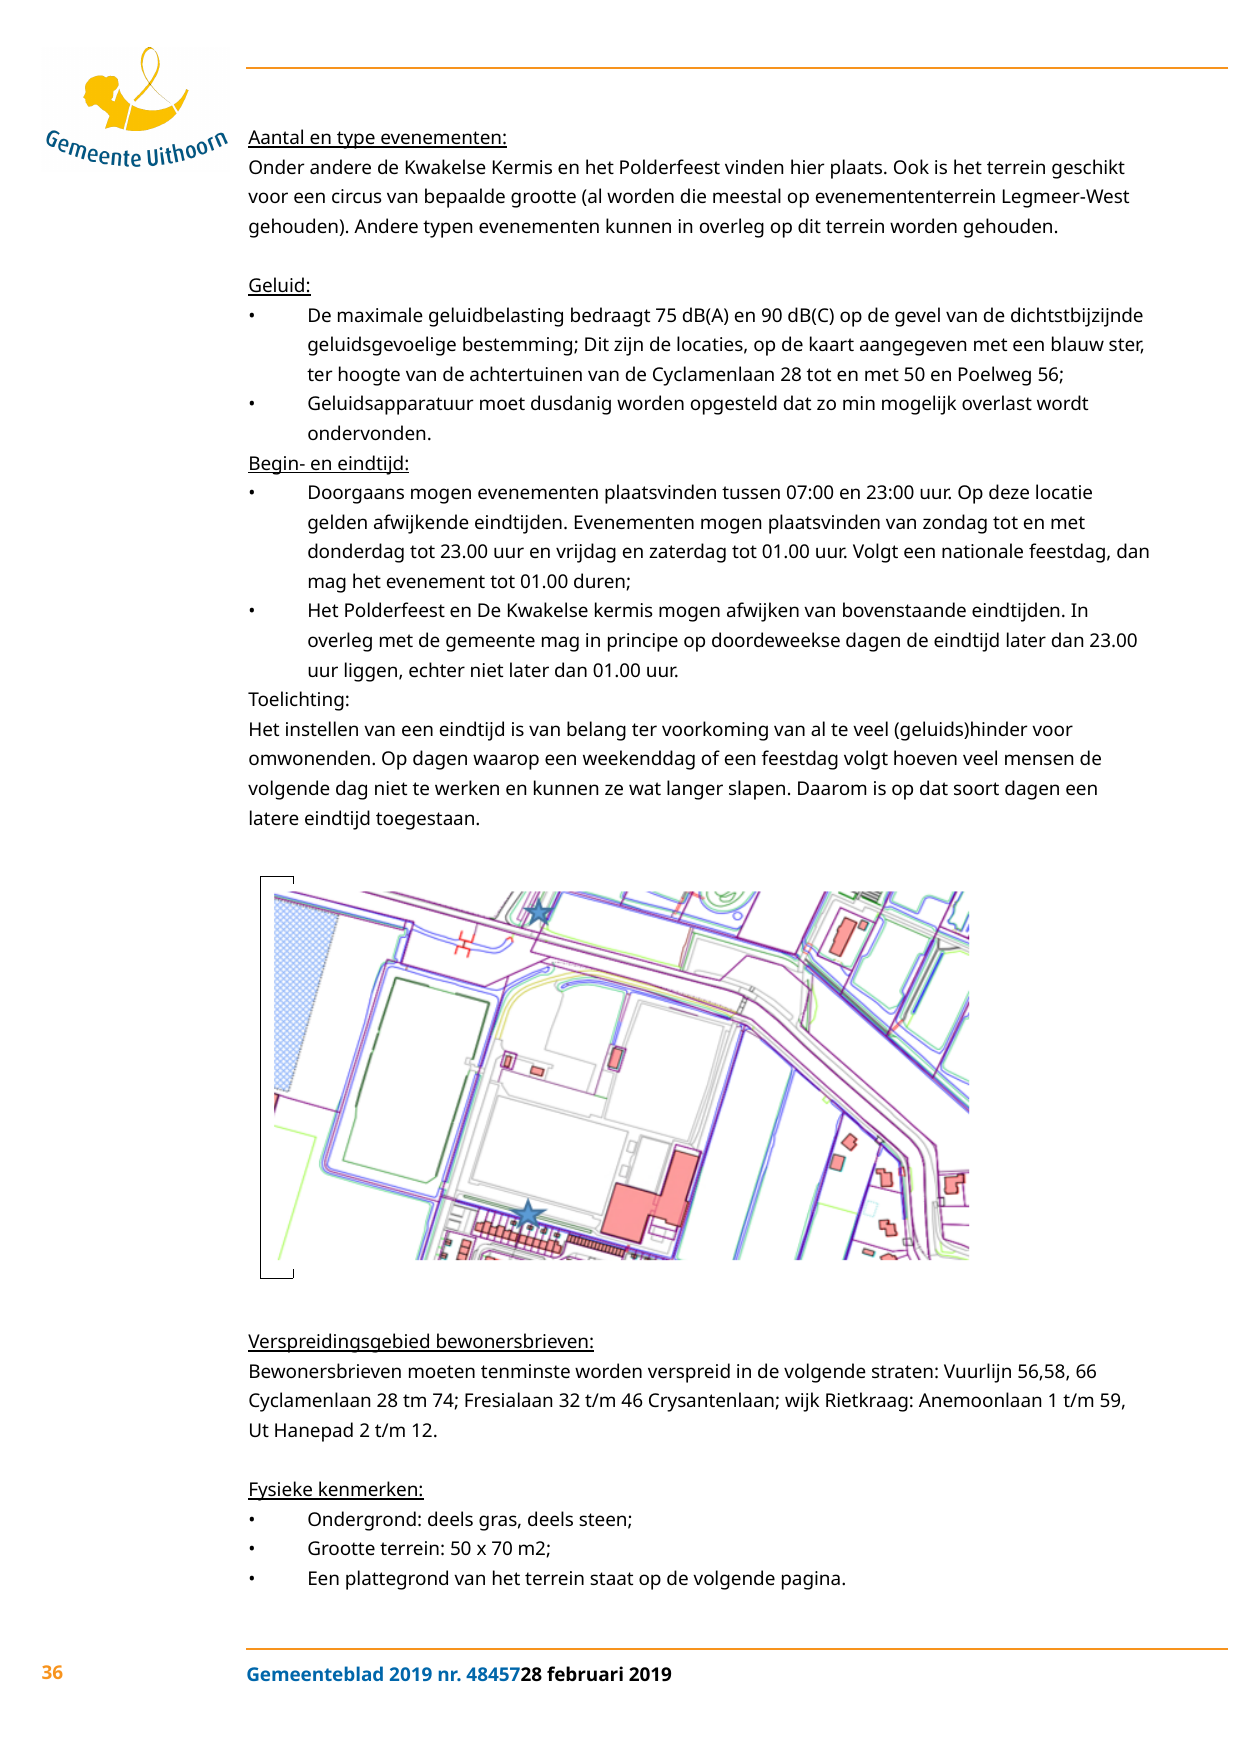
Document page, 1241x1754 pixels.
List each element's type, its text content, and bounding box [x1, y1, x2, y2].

text Fysieke kenmerken: [248, 1476, 1152, 1502]
text Begin- en eindtijd: [248, 450, 1152, 476]
list Ondergrond: deels gras, deels steen; [248, 1506, 1152, 1532]
list Geluidsapparatuur moet dusdanig worden opgesteld dat zo min mogelijk overlast wordt ondervonden. [248, 391, 1152, 446]
list Doorgaans mogen evenementen plaatsvinden tussen 07:00 en 23:00 uur. Op deze locatie gelden afwijkende eindtijden. Evenementen mogen plaatsvinden van zondag tot en met donderdag tot 23.00 uur en vrijdag en zaterdag tot 01.00 uur. Volgt een nationale feestdag, dan mag het evenement tot 01.00 duren; [248, 479, 1152, 594]
text Toelichting: [248, 686, 1152, 712]
picture [268, 884, 978, 1269]
text Aantal en type evenementen: [248, 124, 1152, 150]
list Grootte terrein: 50 x 70 m2; [248, 1536, 1152, 1561]
text Het instellen van een eindtijd is van belang ter voorkoming van al te veel (geluids)hinder voor omwonenden. Op dagen waarop een weekenddag of een feestdag volgt hoeven veel mensen de volgende dag niet te werken en kunnen ze wat langer slapen. Daarom is op dat soort dagen een latere eindtijd toegestaan. [248, 716, 1152, 831]
text Geluid: [248, 272, 1152, 298]
list Een plattegrond van het terrein staat op de volgende pagina. [248, 1565, 1152, 1591]
text Bewonersbrieven moeten tenminste worden verspreid in de volgende straten: Vuurlijn 56,58, 66 Cyclamenlaan 28 tm 74; Fresialaan 32 t/m 46 Crysantenlaan; wijk Rietkraag: Anemoonlaan 1 t/m 59, Ut Hanepad 2 t/m 12. [248, 1358, 1152, 1443]
text Onder andere de Kwakelse Kermis en het Polderfeest vinden hier plaats. Ook is het terrein geschikt voor een circus van bepaalde grootte (al worden die meestal op evenemententerrein Legmeer-West gehouden). Andere typen evenementen kunnen in overleg op dit terrein worden gehouden. [248, 154, 1152, 239]
picture [41, 47, 231, 172]
list De maximale geluidbelasting bedraagt 75 dB(A) en 90 dB(C) op de gevel van de dichtstbijzijnde geluidsgevoelige bestemming; Dit zijn de locaties, op de kaart aangegeven met een blauw ster, ter hoogte van de achtertuinen van de Cyclamenlaan 28 tot en met 50 en Poelweg 56; [248, 302, 1152, 387]
text Verspreidingsgebied bewonersbrieven: [248, 1328, 1152, 1354]
list Het Polderfeest en De Kwakelse kermis mogen afwijken van bovenstaande eindtijden. In overleg met de gemeente mag in principe op doordeweekse dagen de eindtijd later dan 23.00 uur liggen, echter niet later dan 01.00 uur. [248, 598, 1152, 683]
